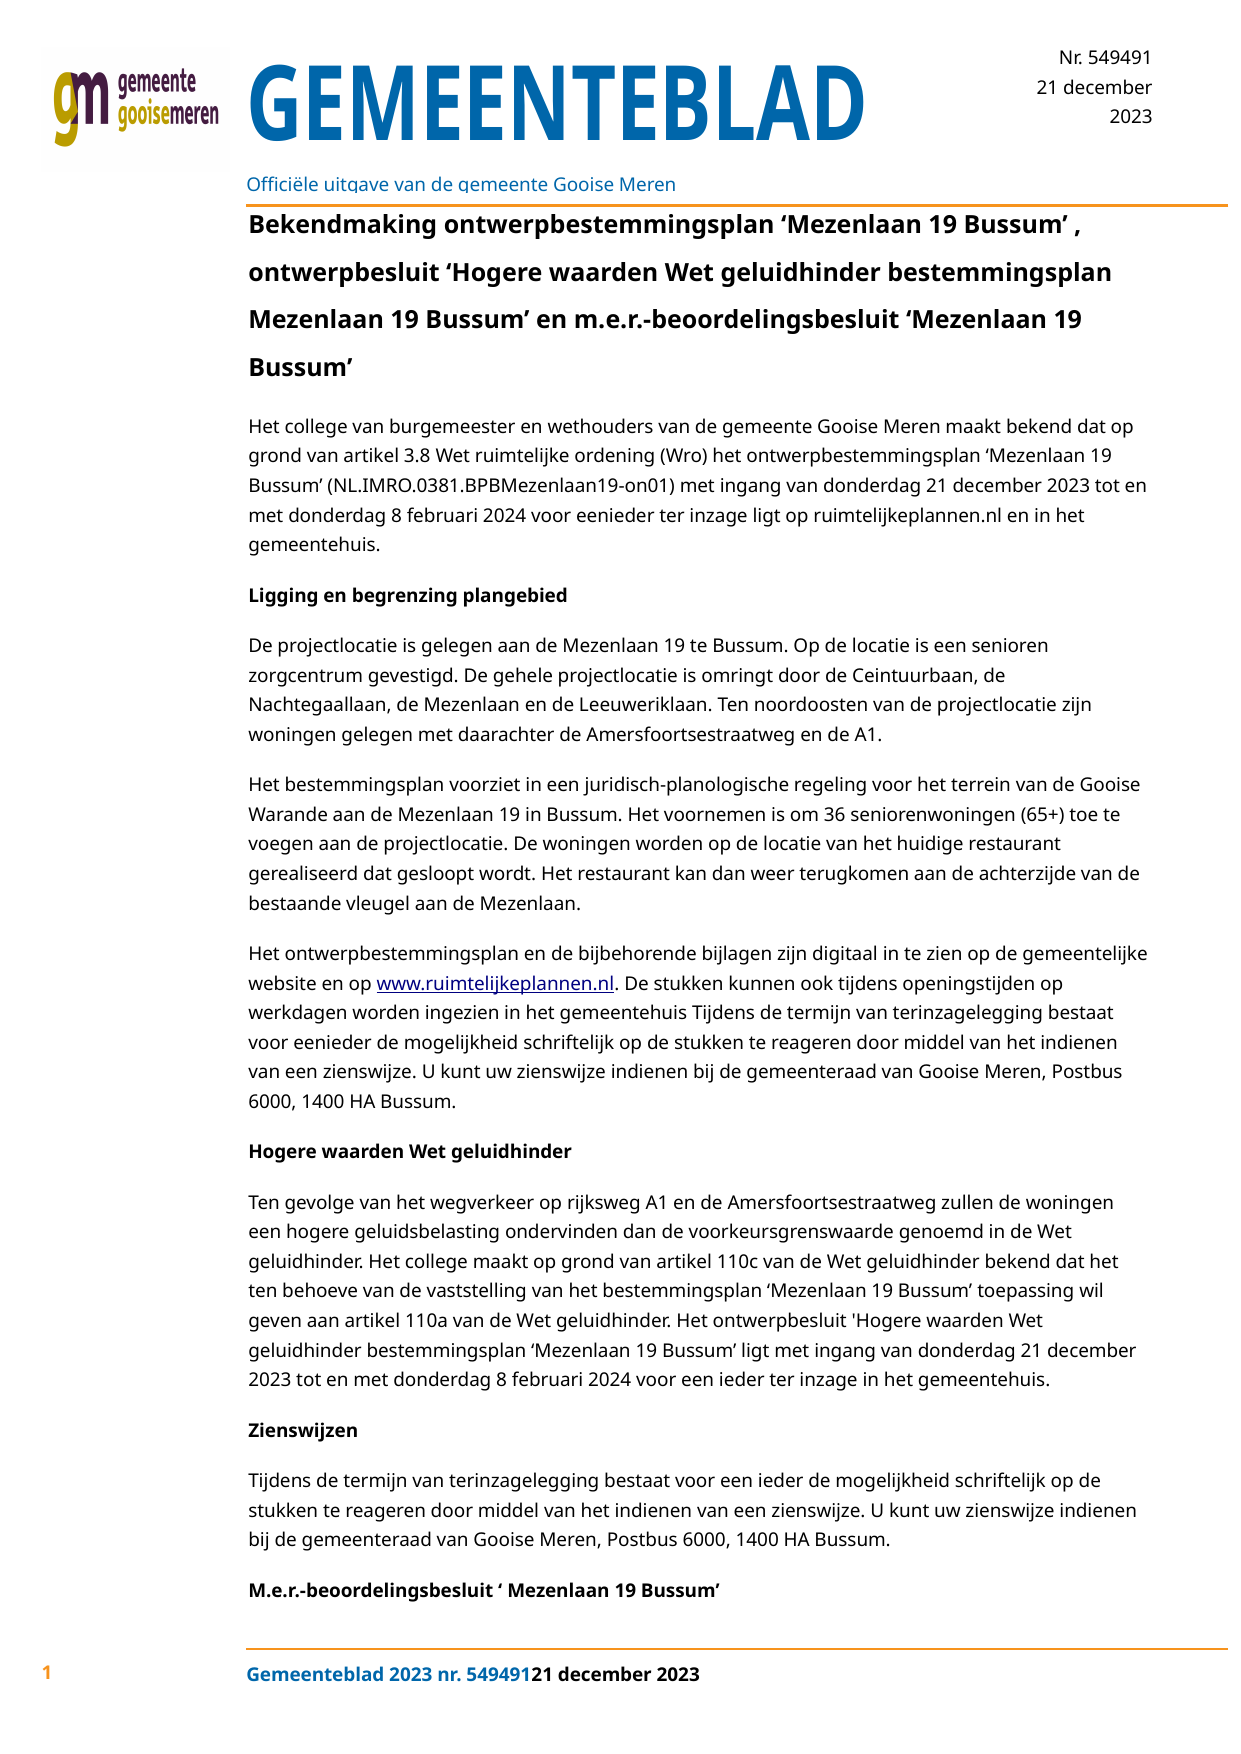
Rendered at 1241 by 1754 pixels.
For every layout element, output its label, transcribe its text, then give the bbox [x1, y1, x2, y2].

text Het ontwerpbestemmingsplan en de bijbehorende bijlagen zijn digitaal in te zien op de gemeentelijke website en op www.ruimtelijkeplannen.nl. De stukken kunnen ook tijdens openingstijden op werkdagen worden ingezien in het gemeentehuis Tijdens de termijn van terinzagelegging bestaat voor eenieder de mogelijkheid schriftelijk op de stukken te reageren door middel van het indienen van een zienswijze. U kunt uw zienswijze indienen bij de gemeenteraad van Gooise Meren, Postbus 6000, 1400 HA Bussum. [248, 940, 1152, 1114]
text Zienswijzen [248, 1417, 1152, 1443]
picture [41, 47, 231, 172]
text Het bestemmingsplan voorziet in een juridisch-planologische regeling voor het terrein van de Gooise Warande aan de Mezenlaan 19 in Bussum. Het voornemen is om 36 seniorenwoningen (65+) toe te voegen aan de projectlocatie. De woningen worden op de locatie van het huidige restaurant gerealiseerd dat gesloopt wordt. Het restaurant kan dan weer terugkomen aan de achterzijde van de bestaande vleugel aan de Mezenlaan. [248, 771, 1152, 916]
text Ten gevolge van het wegverkeer op rijksweg A1 en de Amersfoortsestraatweg zullen de woningen een hogere geluidsbelasting ondervinden dan de voorkeursgrenswaarde genoemd in de Wet geluidhinder. Het college maakt op grond van artikel 110c van de Wet geluidhinder bekend dat het ten behoeve van de vaststelling van het bestemmingsplan ‘Mezenlaan 19 Bussum’ toepassing wil geven aan artikel 110a van de Wet geluidhinder. Het ontwerpbesluit 'Hogere waarden Wet geluidhinder bestemmingsplan ‘Mezenlaan 19 Bussum’ ligt met ingang van donderdag 21 december 2023 tot en met donderdag 8 februari 2024 voor een ieder ter inzage in het gemeentehuis. [248, 1189, 1152, 1392]
text M.e.r.-beoordelingsbesluit ‘ Mezenlaan 19 Bussum’ [248, 1577, 1152, 1603]
text Bekendmaking ontwerpbestemmingsplan ‘Mezenlaan 19 Bussum’ , ontwerpbesluit ‘Hogere waarden Wet geluidhinder bestemmingsplan Mezenlaan 19 Bussum’ en m.e.r.-beoordelingsbesluit ‘Mezenlaan 19 Bussum’ [248, 207, 1152, 384]
text Hogere waarden Wet geluidhinder [248, 1138, 1152, 1164]
text Het college van burgemeester en wethouders van de gemeente Gooise Meren maakt bekend dat op grond van artikel 3.8 Wet ruimtelijke ordening (Wro) het ontwerpbestemmingsplan ‘Mezenlaan 19 Bussum’ (NL.IMRO.0381.BPBMezenlaan19-on01) met ingang van donderdag 21 december 2023 tot en met donderdag 8 februari 2024 voor eenieder ter inzage ligt op ruimtelijkeplannen.nl en in het gemeentehuis. [248, 413, 1152, 557]
text Tijdens de termijn van terinzagelegging bestaat voor een ieder de mogelijkheid schriftelijk op de stukken te reageren door middel van het indienen van een zienswijze. U kunt uw zienswijze indienen bij de gemeenteraad van Gooise Meren, Postbus 6000, 1400 HA Bussum. [248, 1467, 1152, 1552]
text De projectlocatie is gelegen aan de Mezenlaan 19 te Bussum. Op de locatie is een senioren zorgcentrum gevestigd. De gehele projectlocatie is omringt door de Ceintuurbaan, de Nachtegaallaan, de Mezenlaan en de Leeuweriklaan. Ten noordoosten van de projectlocatie zijn woningen gelegen met daarachter de Amersfoortsestraatweg en de A1. [248, 632, 1152, 747]
text Ligging en begrenzing plangebied [248, 582, 1152, 608]
